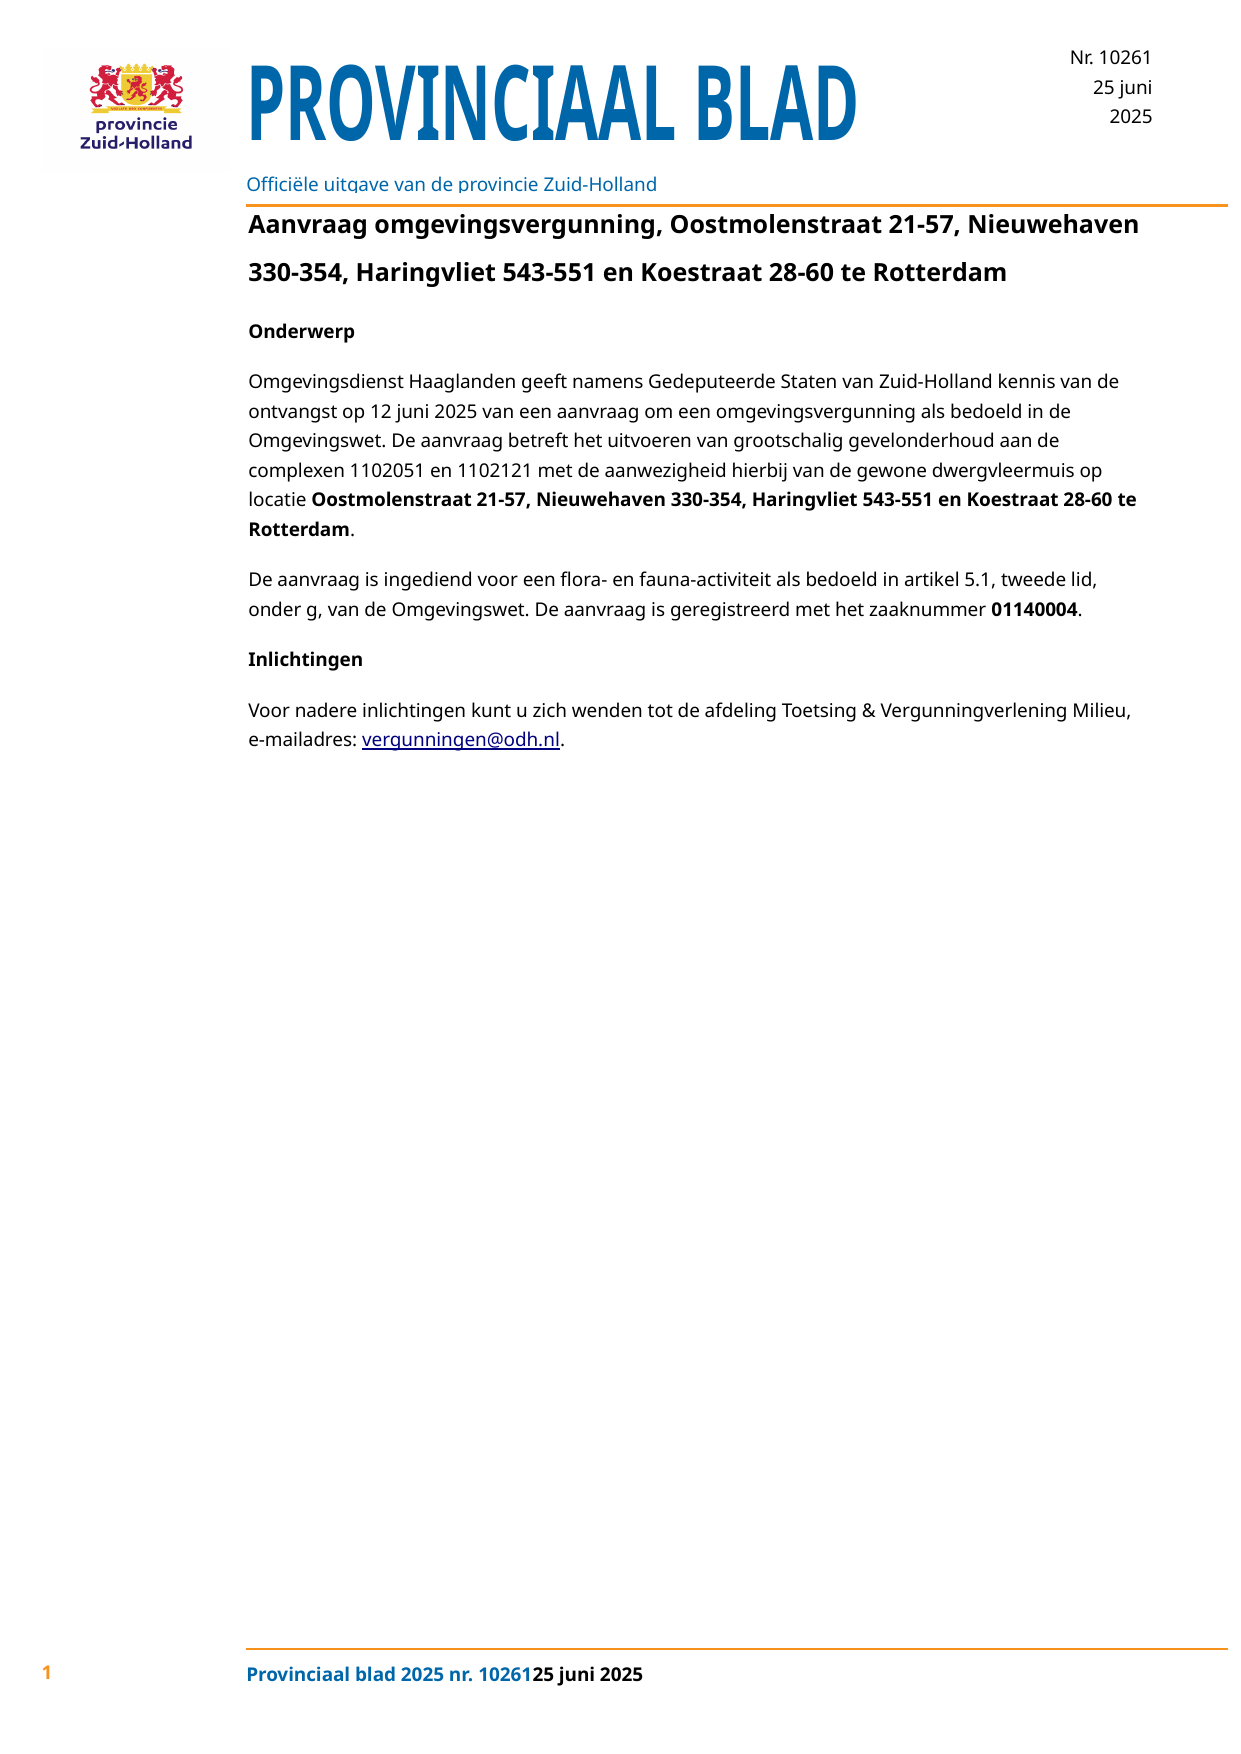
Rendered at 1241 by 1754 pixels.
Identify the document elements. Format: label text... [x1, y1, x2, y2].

text De aanvraag is ingediend voor een flora- en fauna-activiteit als bedoeld in artikel 5.1, tweede lid, onder g, van de Omgevingswet. De aanvraag is geregistreerd met het zaaknummer 01140004. [248, 567, 1152, 622]
picture [41, 47, 231, 172]
text Omgevingsdienst Haaglanden geeft namens Gedeputeerde Staten van Zuid-Holland kennis van de ontvangst op 12 juni 2025 van een aanvraag om een omgevingsvergunning als bedoeld in de Omgevingswet. De aanvraag betreft het uitvoeren van grootschalig gevelonderhoud aan de complexen 1102051 en 1102121 met de aanwezigheid hierbij van de gewone dwergvleermuis op locatie Oostmolenstraat 21-57, Nieuwehaven 330-354, Haringvliet 543-551 en Koestraat 28-60 te Rotterdam. [248, 368, 1152, 542]
text Inlichtingen [248, 647, 1152, 672]
text Onderwerp [248, 318, 1152, 344]
text Aanvraag omgevingsvergunning, Oostmolenstraat 21-57, Nieuwehaven 330-354, Haringvliet 543-551 en Koestraat 28-60 te Rotterdam [248, 207, 1152, 288]
text Voor nadere inlichtingen kunt u zich wenden tot de afdeling Toetsing & Vergunningverlening Milieu, e-mailadres: vergunningen@odh.nl. [248, 697, 1152, 752]
